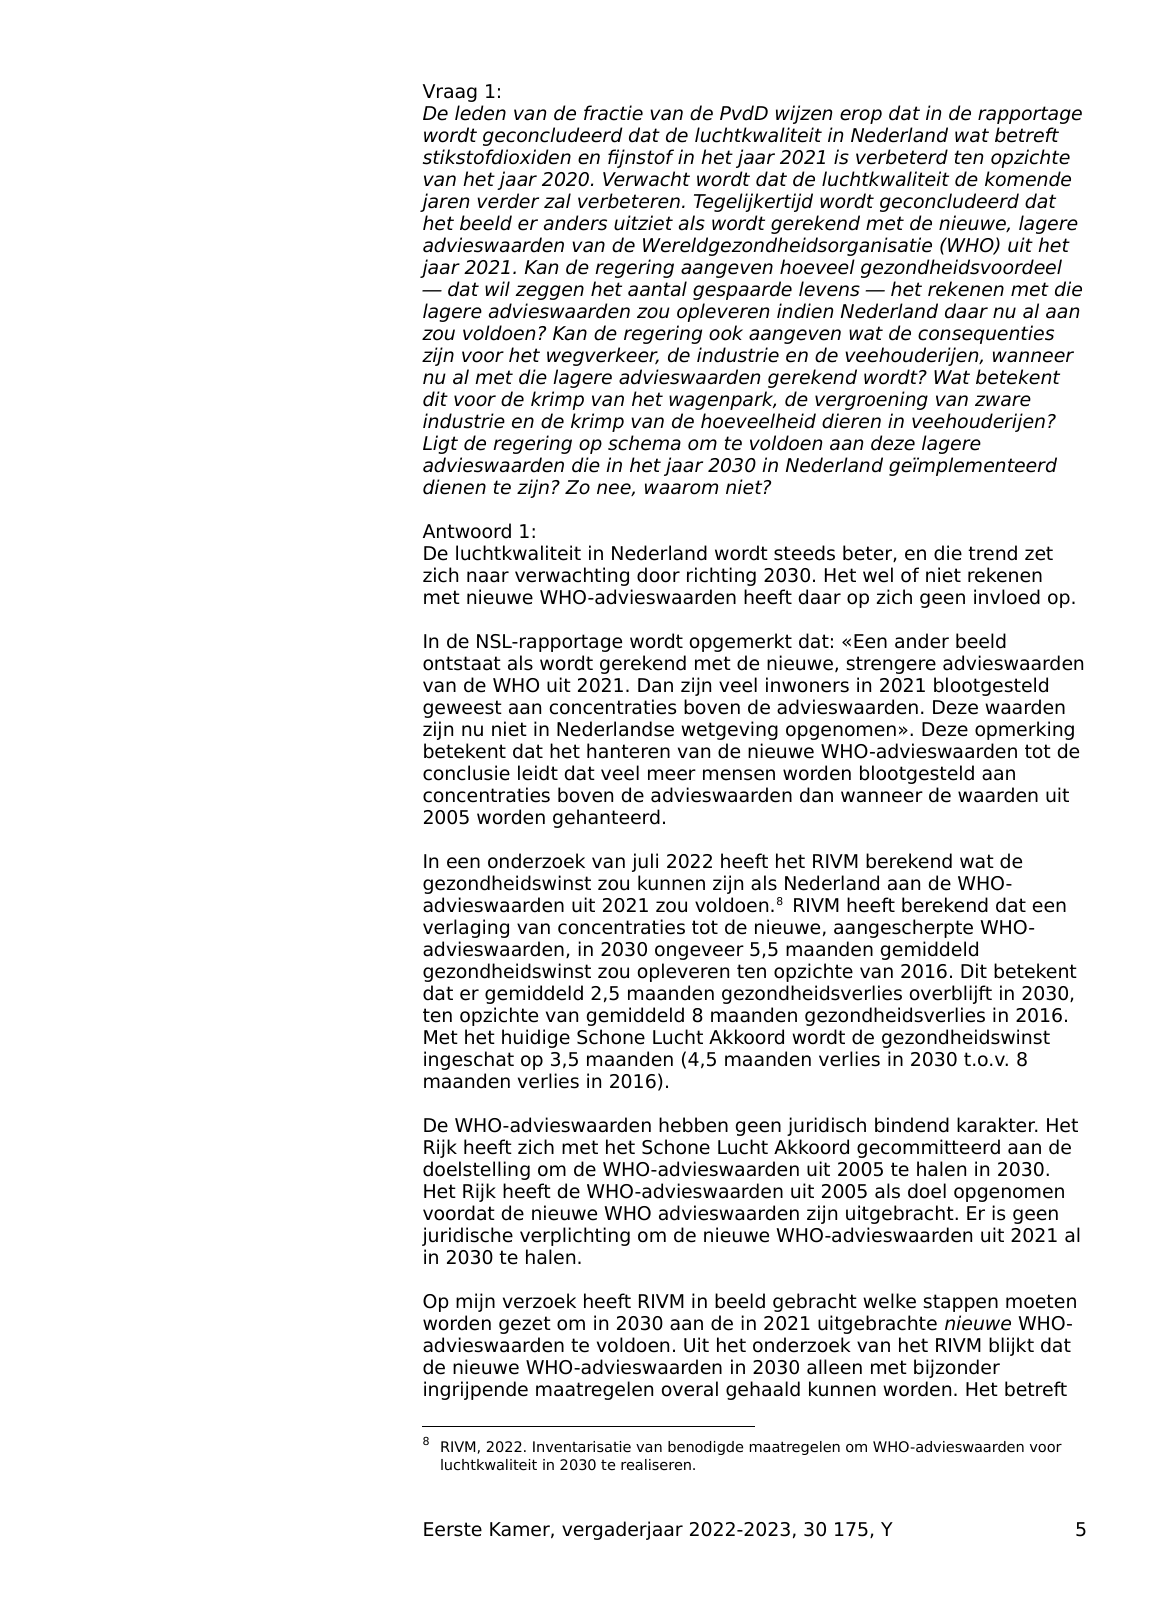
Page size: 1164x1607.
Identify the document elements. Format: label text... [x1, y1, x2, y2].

text Antwoord 1: [422, 521, 1087, 543]
text Vraag 1: [422, 81, 1087, 103]
text De WHO-advieswaarden hebben geen juridisch bindend karakter. Het Rijk heeft zich met het Schone Lucht Akkoord gecommitteerd aan de doelstelling om de WHO-advieswaarden uit 2005 te halen in 2030. Het Rijk heeft de WHO-advieswaarden uit 2005 als doel opgenomen voordat de nieuwe WHO advieswaarden zijn uitgebracht. Er is geen juridische verplichting om de nieuwe WHO-advieswaarden uit 2021 al in 2030 te halen. [422, 1115, 1087, 1269]
text In de NSL-rapportage wordt opgemerkt dat: «Een ander beeld ontstaat als wordt gerekend met de nieuwe, strengere advieswaarden van de WHO uit 2021. Dan zijn veel inwoners in 2021 blootgesteld geweest aan concentraties boven de advieswaarden. Deze waarden zijn nu niet in Nederlandse wetgeving opgenomen». Deze opmerking betekent dat het hanteren van de nieuwe WHO-advieswaarden tot de conclusie leidt dat veel meer mensen worden blootgesteld aan concentraties boven de advieswaarden dan wanneer de waarden uit 2005 worden gehanteerd. [422, 631, 1087, 829]
text In een onderzoek van juli 2022 heeft het RIVM berekend wat de gezondheidswinst zou kunnen zijn als Nederland aan de WHO-advieswaarden uit 2021 zou voldoen. RIVM heeft berekend dat een verlaging van concentraties tot de nieuwe, aangescherpte WHO-advieswaarden, in 2030 ongeveer 5,5 maanden gemiddeld gezondheidswinst zou opleveren ten opzichte van 2016. Dit betekent dat er gemiddeld 2,5 maanden gezondheidsverlies overblijft in 2030, ten opzichte van gemiddeld 8 maanden gezondheidsverlies in 2016. Met het huidige Schone Lucht Akkoord wordt de gezondheidswinst ingeschat op 3,5 maanden (4,5 maanden verlies in 2030 t.o.v. 8 maanden verlies in 2016). [422, 851, 1087, 1093]
text RIVM, 2022. Inventarisatie van benodigde maatregelen om WHO-advieswaarden voor luchtkwaliteit in 2030 te realiseren. [422, 1435, 1087, 1474]
text De luchtkwaliteit in Nederland wordt steeds beter, en die trend zet zich naar verwachting door richting 2030. Het wel of niet rekenen met nieuwe WHO-advieswaarden heeft daar op zich geen invloed op. [422, 543, 1087, 609]
text Op mijn verzoek heeft RIVM in beeld gebracht welke stappen moeten worden gezet om in 2030 aan de in 2021 uitgebrachte nieuwe WHO-advieswaarden te voldoen. Uit het onderzoek van het RIVM blijkt dat de nieuwe WHO-advieswaarden in 2030 alleen met bijzonder ingrijpende maatregelen overal gehaald kunnen worden. Het betreft [422, 1291, 1087, 1401]
text De leden van de fractie van de PvdD wijzen erop dat in de rapportage wordt geconcludeerd dat de luchtkwaliteit in Nederland wat betreft stikstofdioxiden en fijnstof in het jaar 2021 is verbeterd ten opzichte van het jaar 2020. Verwacht wordt dat de luchtkwaliteit de komende jaren verder zal verbeteren. Tegelijkertijd wordt geconcludeerd dat het beeld er anders uitziet als wordt gerekend met de nieuwe, lagere advieswaarden van de Wereldgezondheidsorganisatie (WHO) uit het jaar 2021. Kan de regering aangeven hoeveel gezondheidsvoordeel ― dat wil zeggen het aantal gespaarde levens ― het rekenen met die lagere advieswaarden zou opleveren indien Nederland daar nu al aan zou voldoen? Kan de regering ook aangeven wat de consequenties zijn voor het wegverkeer, de industrie en de veehouderijen, wanneer nu al met die lagere advieswaarden gerekend wordt? Wat betekent dit voor de krimp van het wagenpark, de vergroening van zware industrie en de krimp van de hoeveelheid dieren in veehouderijen? Ligt de regering op schema om te voldoen aan deze lagere advieswaarden die in het jaar 2030 in Nederland geïmplementeerd dienen te zijn? Zo nee, waarom niet? [422, 103, 1087, 499]
